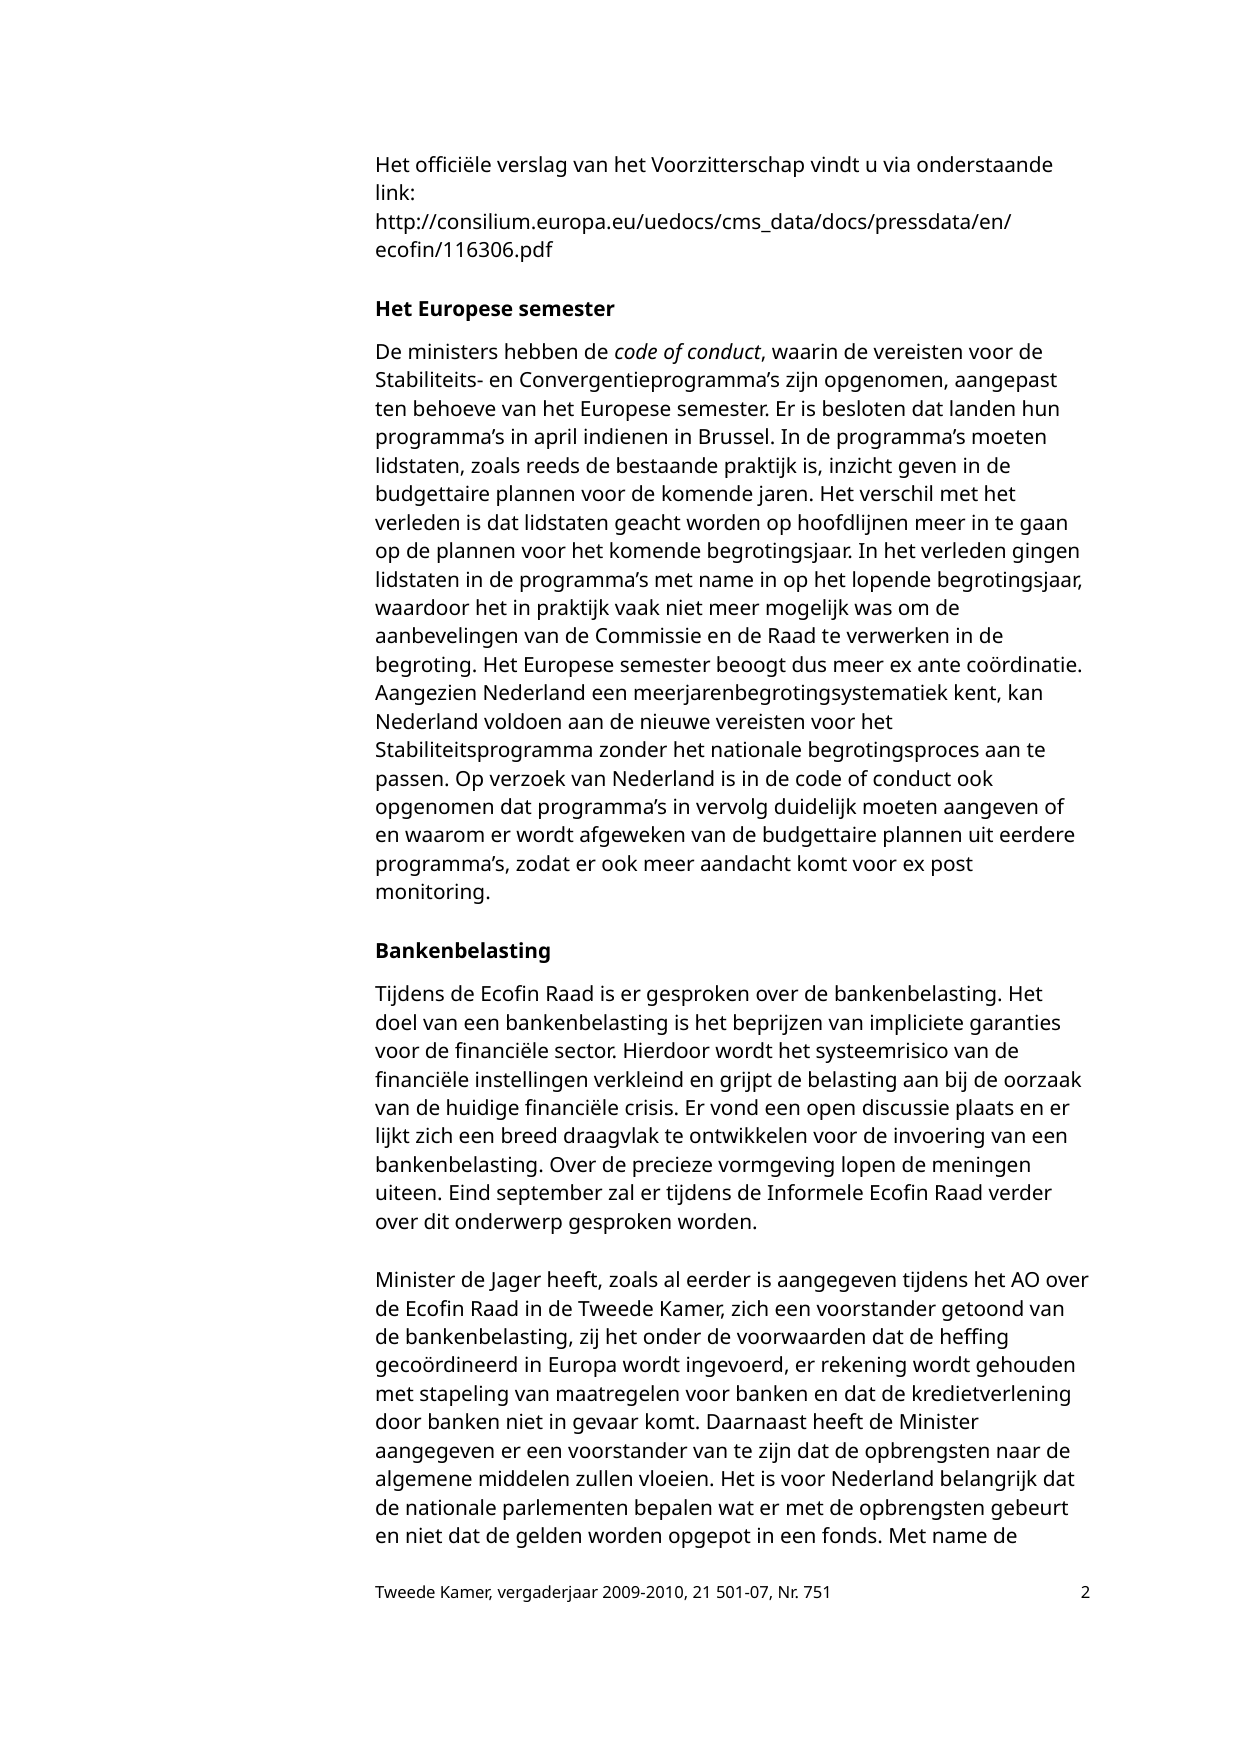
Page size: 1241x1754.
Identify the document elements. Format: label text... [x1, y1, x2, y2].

text De ministers hebben de code of conduct, waarin de vereisten voor de Stabiliteits- en Convergentieprogramma’s zijn opgenomen, aangepast ten behoeve van het Europese semester. Er is besloten dat landen hun programma’s in april indienen in Brussel. In de programma’s moeten lidstaten, zoals reeds de bestaande praktijk is, inzicht geven in de budgettaire plannen voor de komende jaren. Het verschil met het verleden is dat lidstaten geacht worden op hoofdlijnen meer in te gaan op de plannen voor het komende begrotingsjaar. In het verleden gingen lidstaten in de programma’s met name in op het lopende begrotingsjaar, waardoor het in praktijk vaak niet meer mogelijk was om de aanbevelingen van de Commissie en de Raad te verwerken in de begroting. Het Europese semester beoogt dus meer ex ante coördinatie. [375, 337, 1090, 678]
text Aangezien Nederland een meerjarenbegrotingsystematiek kent, kan Nederland voldoen aan de nieuwe vereisten voor het Stabiliteitsprogramma zonder het nationale begrotingsproces aan te passen. Op verzoek van Nederland is in de code of conduct ook opgenomen dat programma’s in vervolg duidelijk moeten aangeven of en waarom er wordt afgeweken van de budgettaire plannen uit eerdere programma’s, zodat er ook meer aandacht komt voor ex post monitoring. [375, 678, 1090, 906]
text Tijdens de Ecofin Raad is er gesproken over de bankenbelasting. Het doel van een bankenbelasting is het beprijzen van impliciete garanties voor de financiële sector. Hierdoor wordt het systeemrisico van de financiële instellingen verkleind en grijpt de belasting aan bij de oorzaak van de huidige financiële crisis. Er vond een open discussie plaats en er lijkt zich een breed draagvlak te ontwikkelen voor de invoering van een bankenbelasting. Over de precieze vormgeving lopen de meningen uiteen. Eind september zal er tijdens de Informele Ecofin Raad verder over dit onderwerp gesproken worden. [375, 979, 1090, 1235]
text Bankenbelasting [375, 936, 1090, 964]
text Het Europese semester [375, 294, 1090, 322]
text Het officiële verslag van het Voorzitterschap vindt u via onderstaande link: [375, 150, 1090, 207]
text Minister de Jager heeft, zoals al eerder is aangegeven tijdens het AO over de Ecofin Raad in de Tweede Kamer, zich een voorstander getoond van de bankenbelasting, zij het onder de voorwaarden dat de heffing gecoördineerd in Europa wordt ingevoerd, er rekening wordt gehouden met stapeling van maatregelen voor banken en dat de kredietverlening door banken niet in gevaar komt. Daarnaast heeft de Minister aangegeven er een voorstander van te zijn dat de opbrengsten naar de algemene middelen zullen vloeien. Het is voor Nederland belangrijk dat de nationale parlementen bepalen wat er met de opbrengsten gebeurt en niet dat de gelden worden opgepot in een fonds. Met name de [375, 1265, 1090, 1550]
text http://consilium.europa.eu/uedocs/cms_data/docs/pressdata/en/ecofin/116306.pdf [375, 207, 1090, 264]
